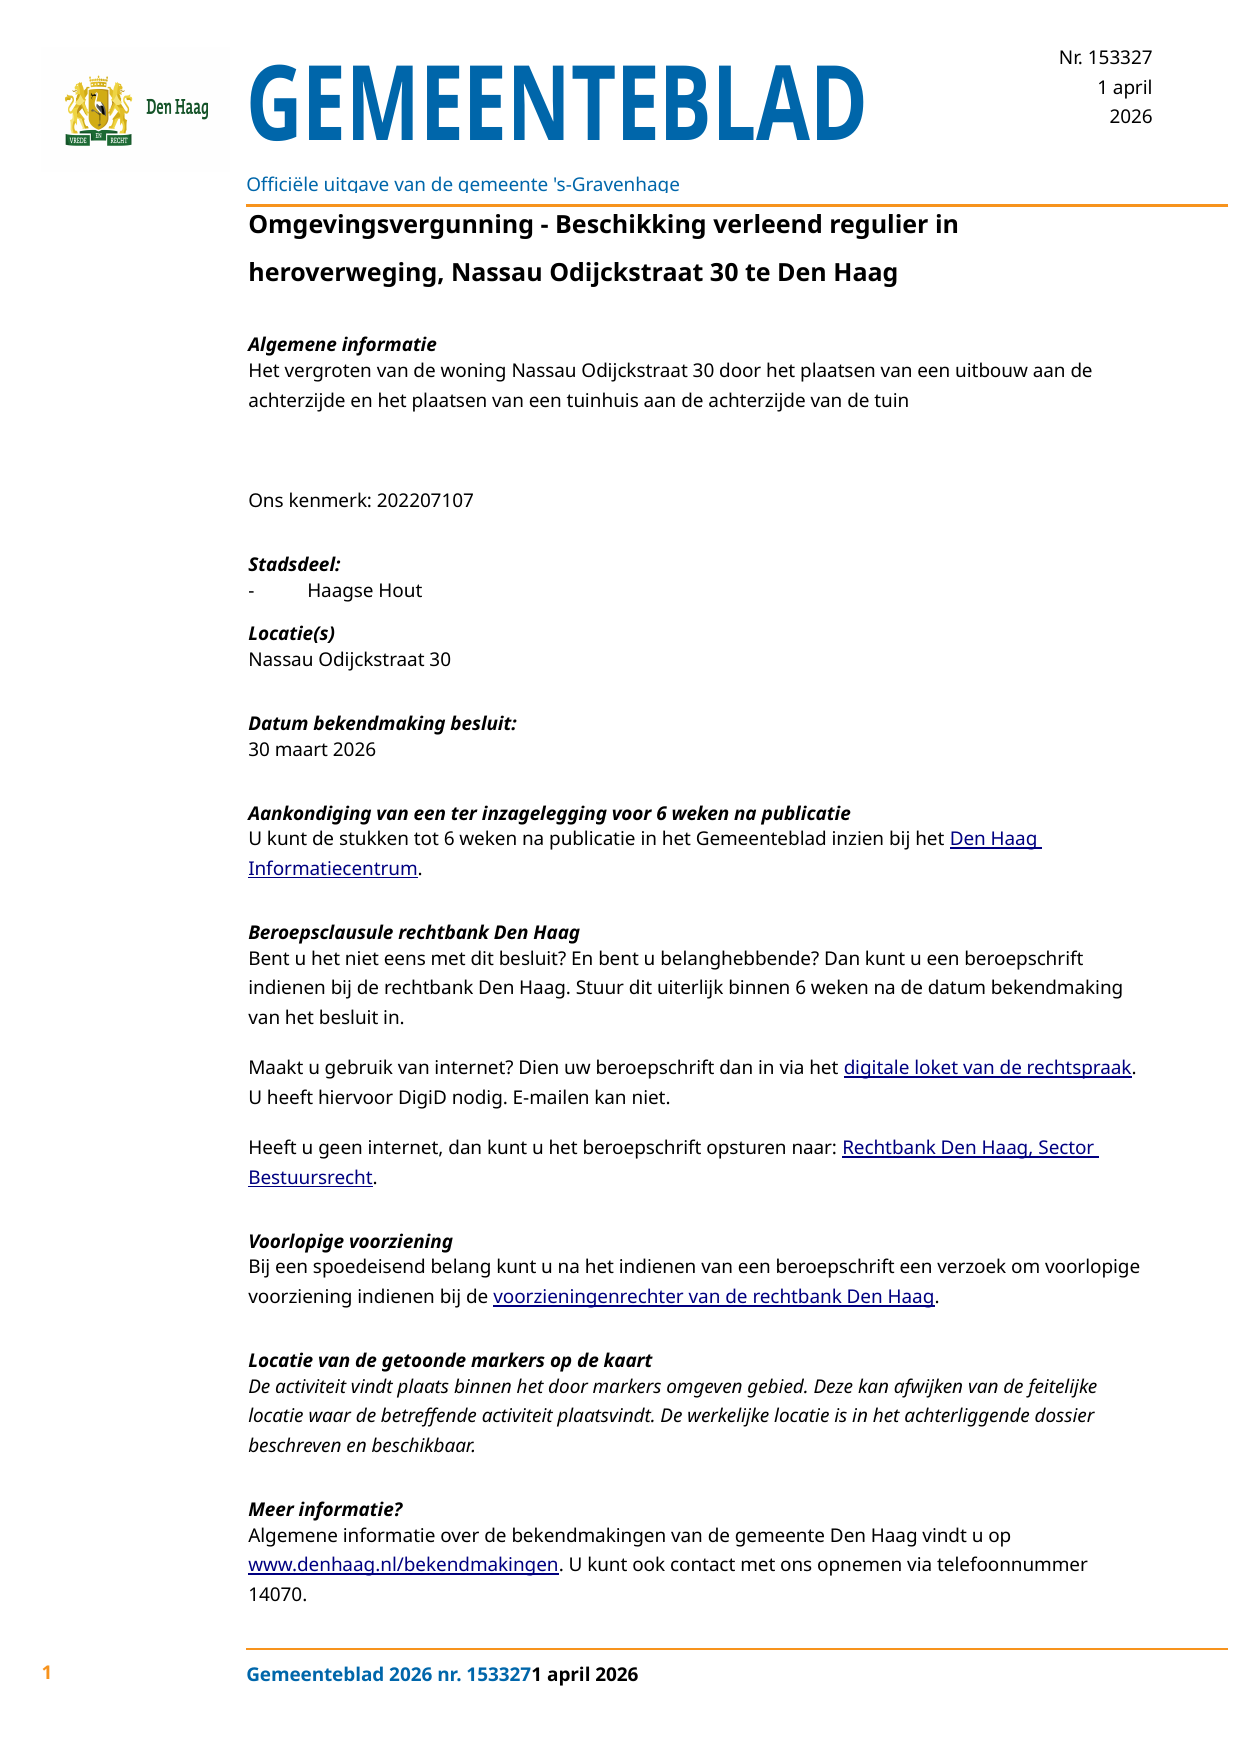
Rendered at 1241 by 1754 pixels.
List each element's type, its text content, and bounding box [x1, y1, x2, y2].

text Bent u het niet eens met dit besluit? En bent u belanghebbende? Dan kunt u een beroepschrift indienen bij de rechtbank Den Haag. Stuur dit uiterlijk binnen 6 weken na de datum bekendmaking van het besluit in. [248, 945, 1152, 1030]
text Heeft u geen internet, dan kunt u het beroepschrift opsturen naar: Rechtbank Den Haag, Sector Bestuursrecht. [248, 1134, 1152, 1190]
list Haagse Hout [248, 577, 1152, 603]
text Locatie(s) [248, 620, 1152, 646]
text Locatie van de getoonde markers op de kaart [248, 1347, 1152, 1373]
text Algemene informatie [248, 331, 1152, 357]
text Algemene informatie over de bekendmakingen van de gemeente Den Haag vindt u op www.denhaag.nl/bekendmakingen. U kunt ook contact met ons opnemen via telefoonnummer 14070. [248, 1522, 1152, 1607]
text Maakt u gebruik van internet? Dien uw beroepschrift dan in via het digitale loket van de rechtspraak. U heeft hiervoor DigiD nodig. E-mailen kan niet. [248, 1054, 1152, 1110]
text Ons kenmerk: 202207107 [248, 488, 1152, 513]
picture [41, 47, 231, 172]
text Beroepsclausule rechtbank Den Haag [248, 919, 1152, 945]
text 30 maart 2026 [248, 736, 1152, 762]
text Stadsdeel: [248, 552, 1152, 577]
text Omgevingsvergunning - Beschikking verleend regulier in heroverweging, Nassau Odijckstraat 30 te Den Haag [248, 207, 1152, 288]
text Het vergroten van de woning Nassau Odijckstraat 30 door het plaatsen van een uitbouw aan de achterzijde en het plaatsen van een tuinhuis aan de achterzijde van de tuin [248, 357, 1152, 412]
text De activiteit vindt plaats binnen het door markers omgeven gebied. Deze kan afwijken van de feitelijke locatie waar de betreffende activiteit plaatsvindt. De werkelijke locatie is in het achterliggende dossier beschreven en beschikbaar. [248, 1373, 1152, 1458]
text Aankondiging van een ter inzagelegging voor 6 weken na publicatie [248, 800, 1152, 826]
text Nassau Odijckstraat 30 [248, 646, 1152, 672]
text Datum bekendmaking besluit: [248, 710, 1152, 736]
text Bij een spoedeisend belang kunt u na het indienen van een beroepschrift een verzoek om voorlopige voorziening indienen bij de voorzieningenrechter van de rechtbank Den Haag. [248, 1254, 1152, 1309]
text Meer informatie? [248, 1496, 1152, 1522]
text Voorlopige voorziening [248, 1228, 1152, 1254]
text U kunt de stukken tot 6 weken na publicatie in het Gemeenteblad inzien bij het Den Haag Informatiecentrum. [248, 826, 1152, 881]
